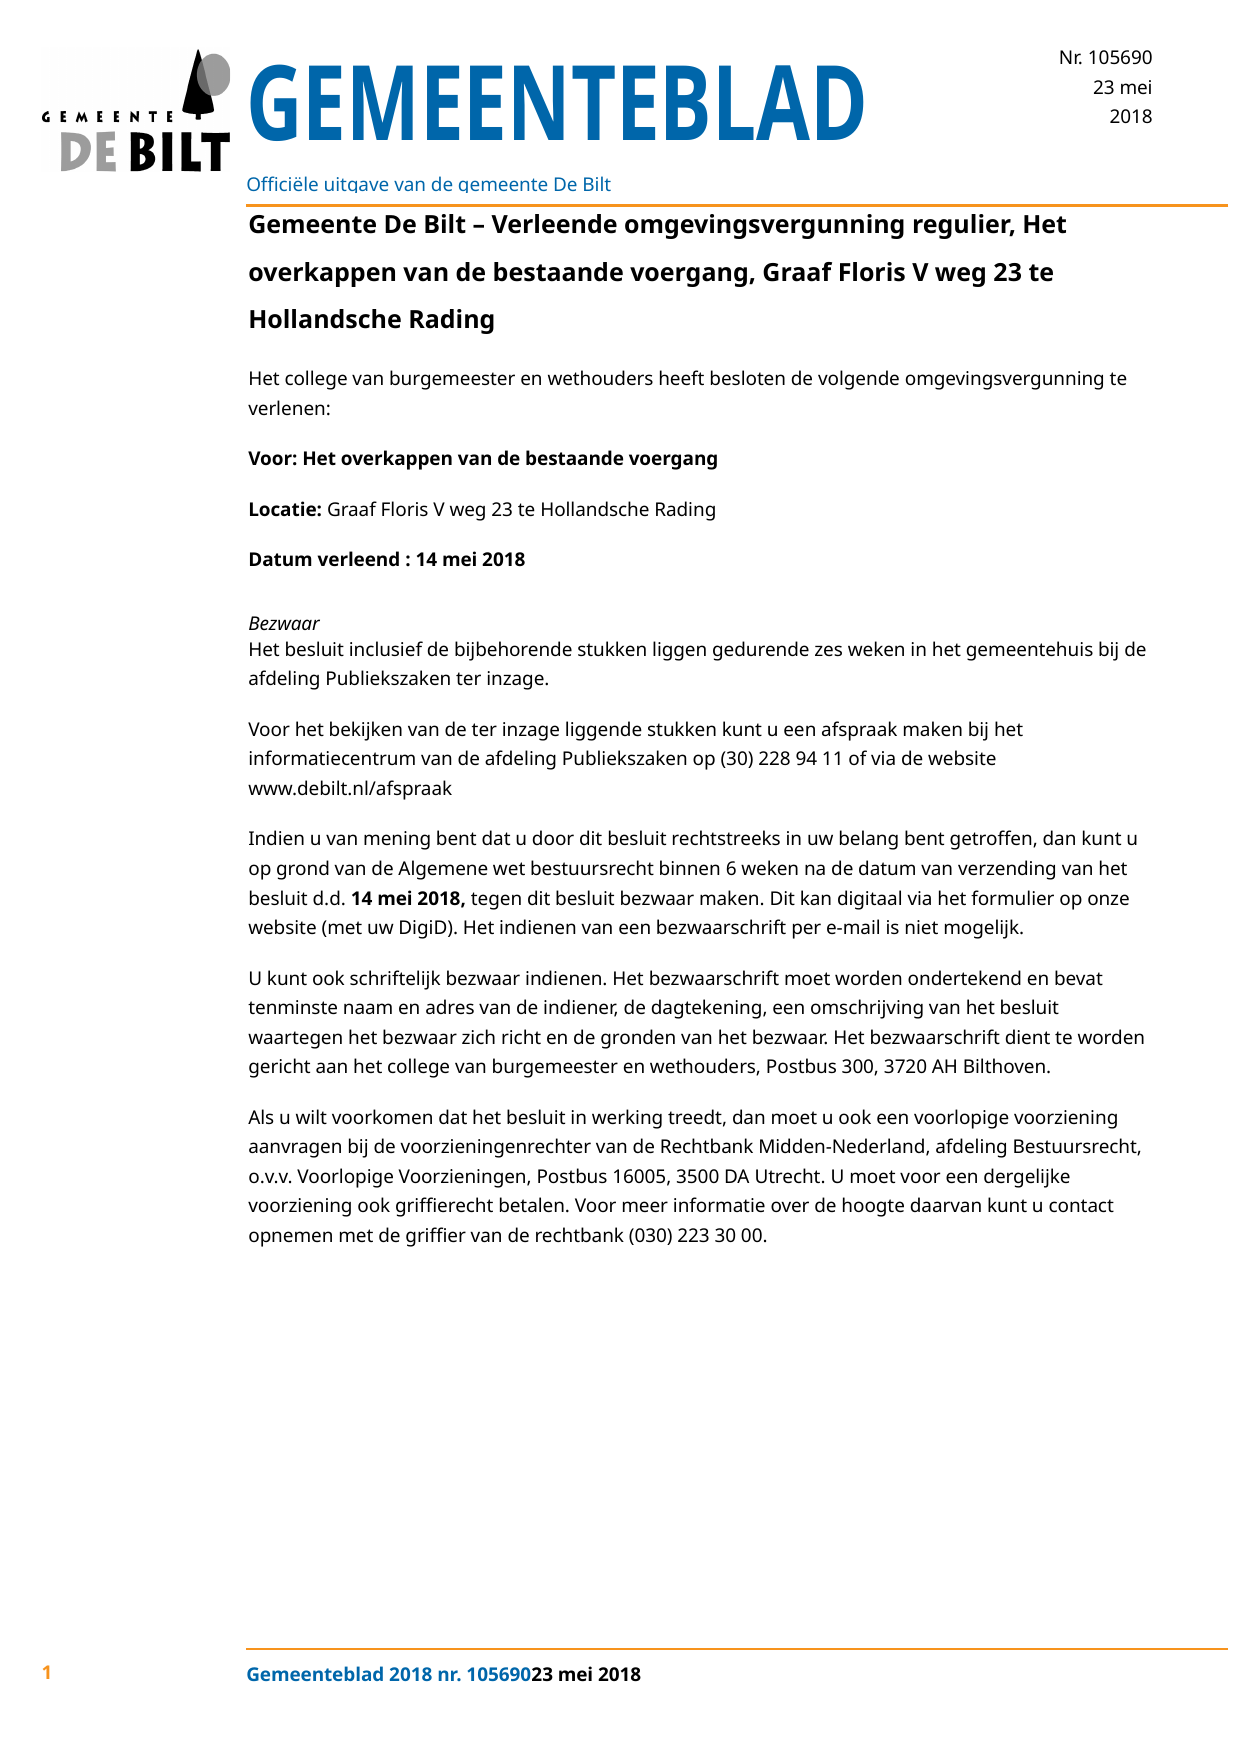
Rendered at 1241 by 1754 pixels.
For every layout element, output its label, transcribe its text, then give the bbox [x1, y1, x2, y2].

picture [41, 47, 231, 172]
text Voor het bekijken van de ter inzage liggende stukken kunt u een afspraak maken bij het informatiecentrum van de afdeling Publiekszaken op (30) 228 94 11 of via de website www.debilt.nl/afspraak [248, 716, 1152, 801]
text Het besluit inclusief de bijbehorende stukken liggen gedurende zes weken in het gemeentehuis bij de afdeling Publiekszaken ter inzage. [248, 636, 1152, 691]
text Voor: Het overkappen van de bestaande voergang [248, 446, 1152, 471]
text Datum verleend : 14 mei 2018 [248, 546, 1152, 572]
text Locatie: Graaf Floris V weg 23 te Hollandsche Rading [248, 496, 1152, 522]
text Als u wilt voorkomen dat het besluit in werking treedt, dan moet u ook een voorlopige voorziening aanvragen bij de voorzieningenrechter van de Rechtbank Midden-Nederland, afdeling Bestuursrecht, o.v.v. Voorlopige Voorzieningen, Postbus 16005, 3500 DA Utrecht. U moet voor een dergelijke voorziening ook griffierecht betalen. Voor meer informatie over de hoogte daarvan kunt u contact opnemen met de griffier van de rechtbank (030) 223 30 00. [248, 1104, 1152, 1248]
text Bezwaar [248, 610, 1152, 636]
text Indien u van mening bent dat u door dit besluit rechtstreeks in uw belang bent getroffen, dan kunt u op grond van de Algemene wet bestuursrecht binnen 6 weken na de datum van verzending van het besluit d.d. 14 mei 2018, tegen dit besluit bezwaar maken. Dit kan digitaal via het formulier op onze website (met uw DigiD). Het indienen van een bezwaarschrift per e-mail is niet mogelijk. [248, 826, 1152, 940]
text U kunt ook schriftelijk bezwaar indienen. Het bezwaarschrift moet worden ondertekend en bevat tenminste naam en adres van de indiener, de dagtekening, een omschrijving van het besluit waartegen het bezwaar zich richt en de gronden van het bezwaar. Het bezwaarschrift dient te worden gericht aan het college van burgemeester en wethouders, Postbus 300, 3720 AH Bilthoven. [248, 965, 1152, 1079]
text Het college van burgemeester en wethouders heeft besloten de volgende omgevingsvergunning te verlenen: [248, 366, 1152, 421]
text Gemeente De Bilt – Verleende omgevingsvergunning regulier, Het overkappen van de bestaande voergang, Graaf Floris V weg 23 te Hollandsche Rading [248, 207, 1152, 336]
